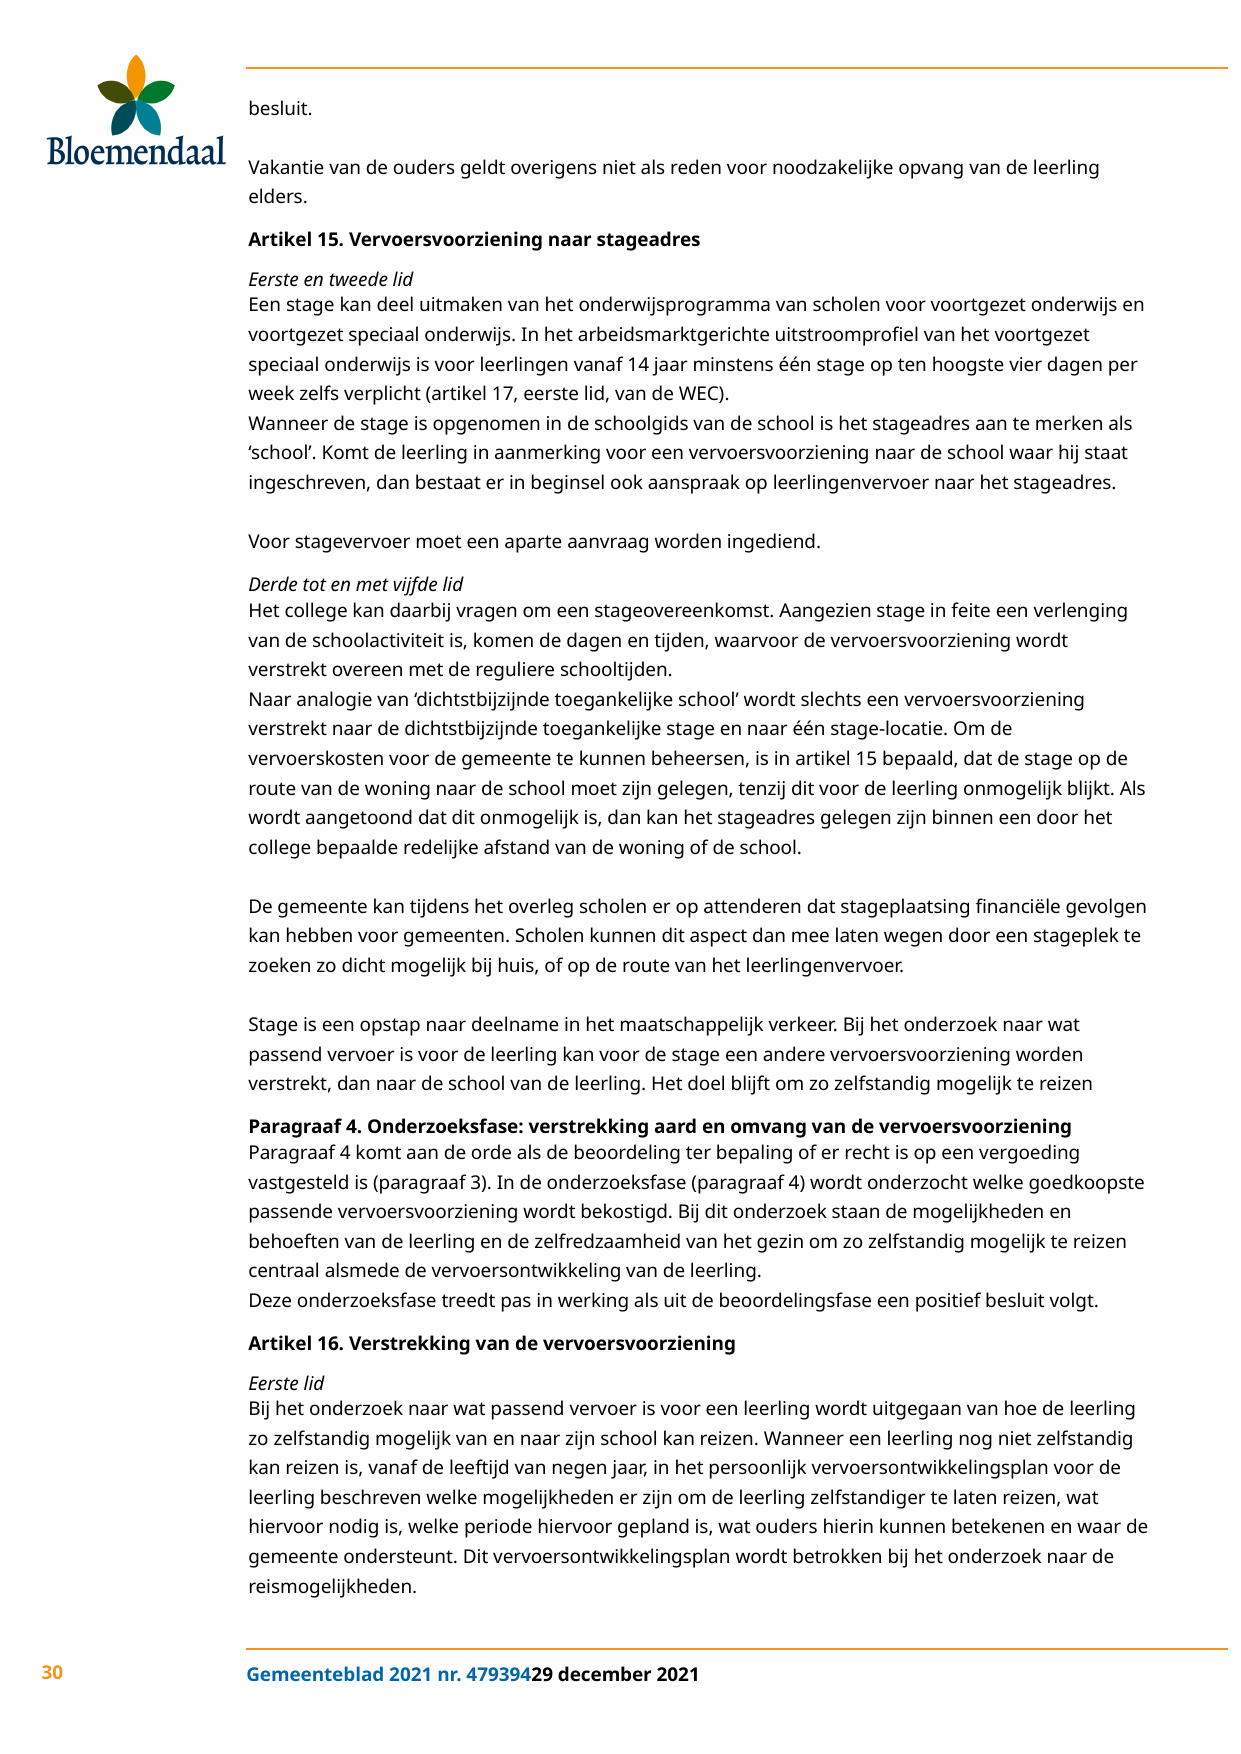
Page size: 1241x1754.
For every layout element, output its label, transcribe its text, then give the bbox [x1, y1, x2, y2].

text De gemeente kan tijdens het overleg scholen er op attenderen dat stageplaatsing financiële gevolgen kan hebben voor gemeenten. Scholen kunnen dit aspect dan mee laten wegen door een stageplek te zoeken zo dicht mogelijk bij huis, of op de route van het leerlingenvervoer. [248, 893, 1152, 978]
text Het college kan daarbij vragen om een stageovereenkomst. Aangezien stage in feite een verlenging van de schoolactiviteit is, komen de dagen en tijden, waarvoor de vervoersvoorziening wordt verstrekt overeen met de reguliere schooltijden. [248, 597, 1152, 682]
text besluit. [248, 95, 1152, 121]
picture [41, 47, 231, 172]
text Eerste en tweede lid [248, 266, 1152, 292]
text Eerste lid [248, 1370, 1152, 1395]
text Deze onderzoeksfase treedt pas in werking als uit de beoordelingsfase een positief besluit volgt. [248, 1287, 1152, 1313]
text Wanneer de stage is opgenomen in de schoolgids van de school is het stageadres aan te merken als ‘school’. Komt de leerling in aanmerking voor een vervoersvoorziening naar de school waar hij staat ingeschreven, dan bestaat er in beginsel ook aanspraak op leerlingenvervoer naar het stageadres. [248, 410, 1152, 495]
text Vakantie van de ouders geldt overigens niet als reden voor noodzakelijke opvang van de leerling elders. [248, 154, 1152, 209]
text Stage is een opstap naar deelname in het maatschappelijk verkeer. Bij het onderzoek naar wat passend vervoer is voor de leerling kan voor de stage een andere vervoersvoorziening worden verstrekt, dan naar de school van de leerling. Het doel blijft om zo zelfstandig mogelijk te reizen [248, 1011, 1152, 1096]
text Bij het onderzoek naar wat passend vervoer is voor een leerling wordt uitgegaan van hoe de leerling zo zelfstandig mogelijk van en naar zijn school kan reizen. Wanneer een leerling nog niet zelfstandig kan reizen is, vanaf de leeftijd van negen jaar, in het persoonlijk vervoersontwikkelingsplan voor de leerling beschreven welke mogelijkheden er zijn om de leerling zelfstandiger te laten reizen, wat hiervoor nodig is, welke periode hiervoor gepland is, wat ouders hierin kunnen betekenen en waar de gemeente ondersteunt. Dit vervoersontwikkelingsplan wordt betrokken bij het onderzoek naar de reismogelijkheden. [248, 1395, 1152, 1599]
text Voor stagevervoer moet een aparte aanvraag worden ingediend. [248, 528, 1152, 554]
text Artikel 16. Verstrekking van de vervoersvoorziening [248, 1330, 1152, 1356]
text Naar analogie van ‘dichtstbijzijnde toegankelijke school’ wordt slechts een vervoersvoorziening verstrekt naar de dichtstbijzijnde toegankelijke stage en naar één stage-locatie. Om de vervoerskosten voor de gemeente te kunnen beheersen, is in artikel 15 bepaald, dat de stage op de route van de woning naar de school moet zijn gelegen, tenzij dit voor de leerling onmogelijk blijkt. Als wordt aangetoond dat dit onmogelijk is, dan kan het stageadres gelegen zijn binnen een door het college bepaalde redelijke afstand van de woning of de school. [248, 686, 1152, 859]
text Een stage kan deel uitmaken van het onderwijsprogramma van scholen voor voortgezet onderwijs en voortgezet speciaal onderwijs. In het arbeidsmarktgerichte uitstroomprofiel van het voortgezet speciaal onderwijs is voor leerlingen vanaf 14 jaar minstens één stage op ten hoogste vier dagen per week zelfs verplicht (artikel 17, eerste lid, van de WEC). [248, 292, 1152, 406]
text Derde tot en met vijfde lid [248, 571, 1152, 597]
text Paragraaf 4. Onderzoeksfase: verstrekking aard en omvang van de vervoersvoorziening [248, 1114, 1152, 1139]
text Paragraaf 4 komt aan de orde als de beoordeling ter bepaling of er recht is op een vergoeding vastgesteld is (paragraaf 3). In de onderzoeksfase (paragraaf 4) wordt onderzocht welke goedkoopste passende vervoersvoorziening wordt bekostigd. Bij dit onderzoek staan de mogelijkheden en behoeften van de leerling en de zelfredzaamheid van het gezin om zo zelfstandig mogelijk te reizen centraal alsmede de vervoersontwikkeling van de leerling. [248, 1139, 1152, 1283]
text Artikel 15. Vervoersvoorziening naar stageadres [248, 227, 1152, 252]
